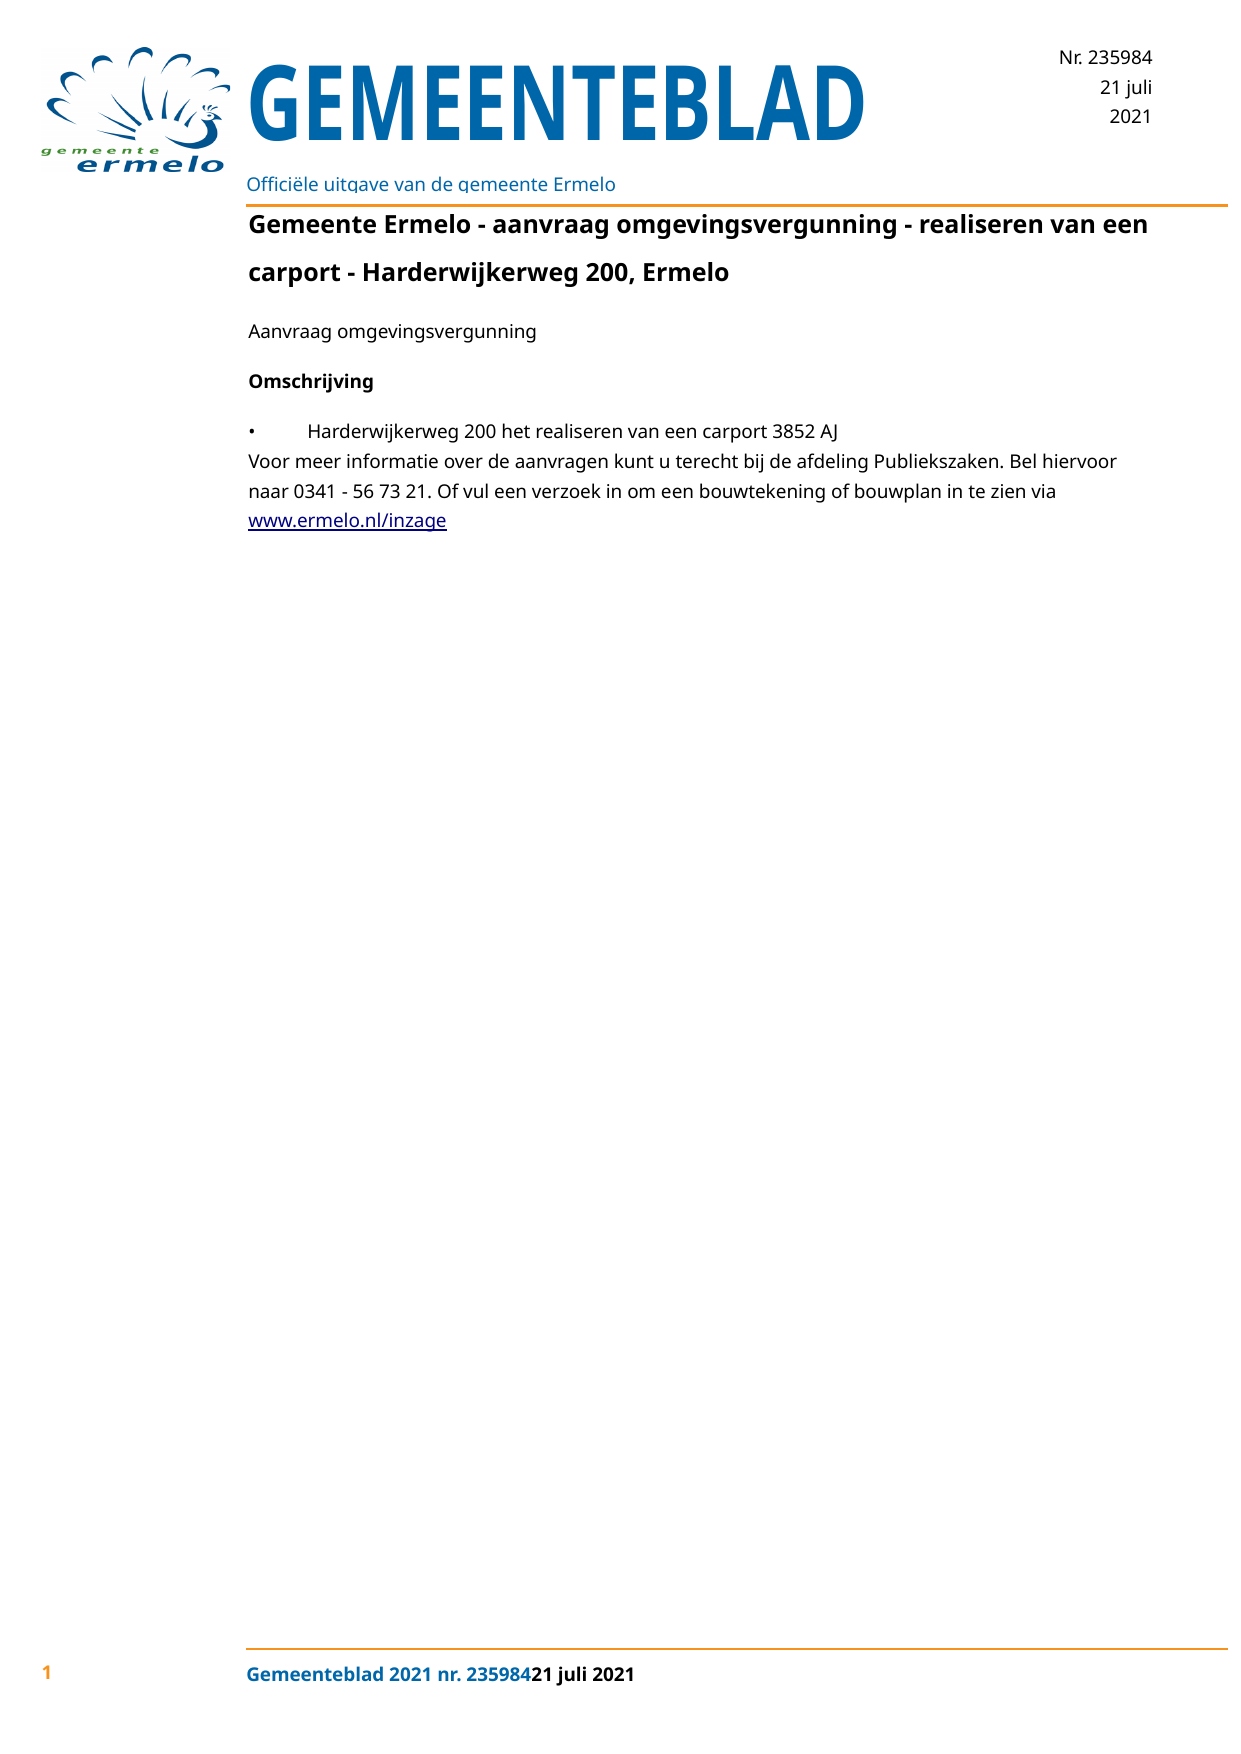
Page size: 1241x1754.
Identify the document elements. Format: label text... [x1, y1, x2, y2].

text Aanvraag omgevingsvergunning [248, 318, 1152, 344]
list Harderwijkerweg 200 het realiseren van een carport 3852 AJ [248, 419, 1152, 444]
picture [41, 47, 231, 172]
text Voor meer informatie over de aanvragen kunt u terecht bij de afdeling Publiekszaken. Bel hiervoor naar 0341 - 56 73 21. Of vul een verzoek in om een bouwtekening of bouwplan in te zien via www.ermelo.nl/inzage [248, 448, 1152, 533]
text Omschrijving [248, 368, 1152, 394]
text Gemeente Ermelo - aanvraag omgevingsvergunning - realiseren van een carport - Harderwijkerweg 200, Ermelo [248, 207, 1152, 288]
